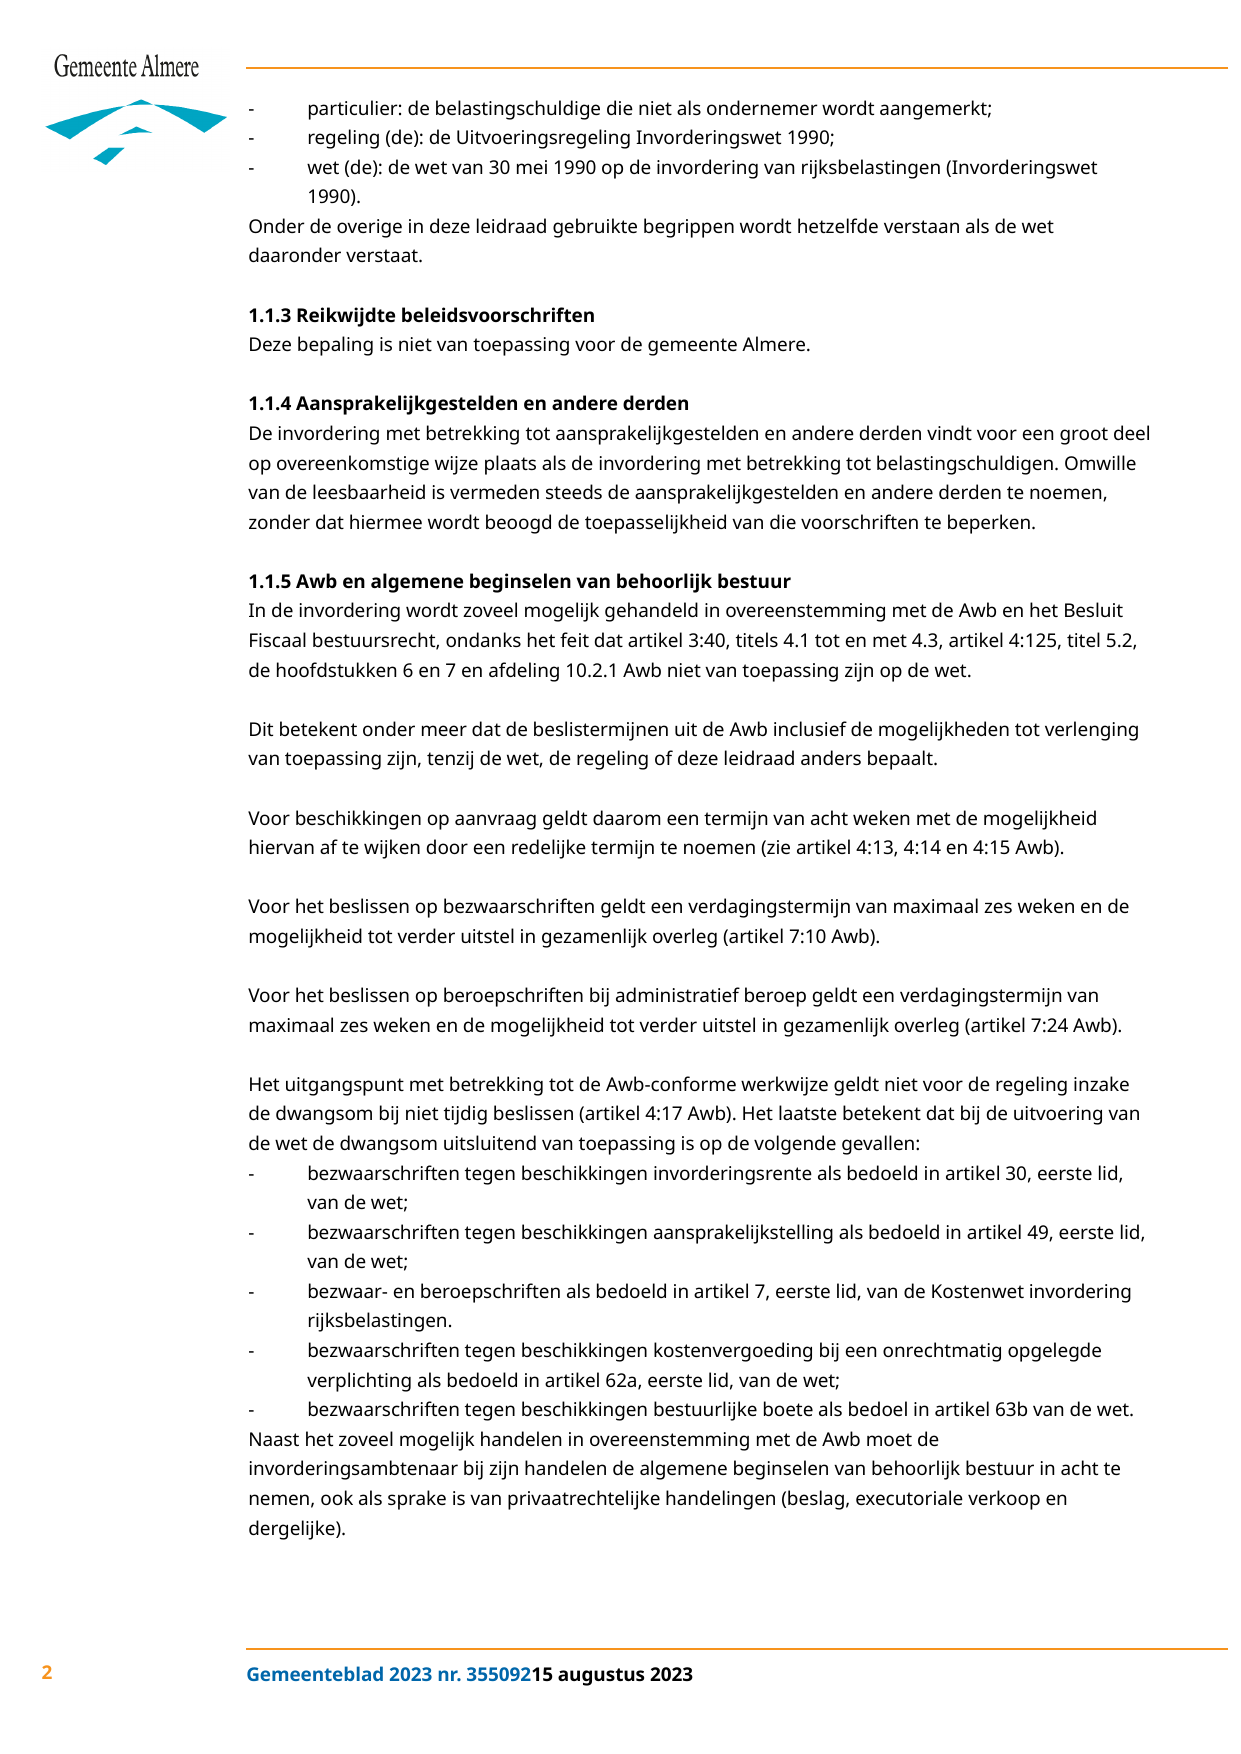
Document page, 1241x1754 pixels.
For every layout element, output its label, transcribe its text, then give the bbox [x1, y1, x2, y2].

list particulier: de belastingschuldige die niet als ondernemer wordt aangemerkt; [248, 95, 1152, 121]
text Het uitgangspunt met betrekking tot de Awb-conforme werkwijze geldt niet voor de regeling inzake de dwangsom bij niet tijdig beslissen (artikel 4:17 Awb). Het laatste betekent dat bij de uitvoering van de wet de dwangsom uitsluitend van toepassing is op de volgende gevallen: [248, 1071, 1152, 1156]
list bezwaarschriften tegen beschikkingen bestuurlijke boete als bedoel in artikel 63b van de wet. [248, 1396, 1152, 1422]
picture [41, 47, 231, 172]
text De invordering met betrekking tot aansprakelijkgestelden en andere derden vindt voor een groot deel op overeenkomstige wijze plaats als de invordering met betrekking tot belastingschuldigen. Omwille van de leesbaarheid is vermeden steeds de aansprakelijkgestelden en andere derden te noemen, zonder dat hiermee wordt beoogd de toepasselijkheid van die voorschriften te beperken. [248, 420, 1152, 535]
text In de invordering wordt zoveel mogelijk gehandeld in overeenstemming met de Awb en het Besluit Fiscaal bestuursrecht, ondanks het feit dat artikel 3:40, titels 4.1 tot en met 4.3, artikel 4:125, titel 5.2, de hoofdstukken 6 en 7 en afdeling 10.2.1 Awb niet van toepassing zijn op de wet. [248, 598, 1152, 683]
text Naast het zoveel mogelijk handelen in overeenstemming met de Awb moet de invorderingsambtenaar bij zijn handelen de algemene beginselen van behoorlijk bestuur in acht te nemen, ook als sprake is van privaatrechtelijke handelingen (beslag, executoriale verkoop en dergelijke). [248, 1426, 1152, 1541]
text 1.1.4 Aansprakelijkgestelden en andere derden [248, 391, 1152, 416]
text Voor het beslissen op bezwaarschriften geldt een verdagingstermijn van maximaal zes weken en de mogelijkheid tot verder uitstel in gezamenlijk overleg (artikel 7:10 Awb). [248, 893, 1152, 949]
list regeling (de): de Uitvoeringsregeling Invorderingswet 1990; [248, 124, 1152, 150]
text Onder de overige in deze leidraad gebruikte begrippen wordt hetzelfde verstaan als de wet daaronder verstaat. [248, 213, 1152, 268]
text Voor het beslissen op beroepschriften bij administratief beroep geldt een verdagingstermijn van maximaal zes weken en de mogelijkheid tot verder uitstel in gezamenlijk overleg (artikel 7:24 Awb). [248, 982, 1152, 1038]
list bezwaarschriften tegen beschikkingen invorderingsrente als bedoeld in artikel 30, eerste lid, van de wet; [248, 1160, 1152, 1215]
text Dit betekent onder meer dat de beslistermijnen uit de Awb inclusief de mogelijkheden tot verlenging van toepassing zijn, tenzij de wet, de regeling of deze leidraad anders bepaalt. [248, 716, 1152, 771]
list bezwaarschriften tegen beschikkingen aansprakelijkstelling als bedoeld in artikel 49, eerste lid, van de wet; [248, 1219, 1152, 1274]
text 1.1.3 Reikwijdte beleidsvoorschriften [248, 302, 1152, 328]
list bezwaar- en beroepschriften als bedoeld in artikel 7, eerste lid, van de Kostenwet invordering rijksbelastingen. [248, 1278, 1152, 1333]
text Deze bepaling is niet van toepassing voor de gemeente Almere. [248, 331, 1152, 357]
list bezwaarschriften tegen beschikkingen kostenvergoeding bij een onrechtmatig opgelegde verplichting als bedoeld in artikel 62a, eerste lid, van de wet; [248, 1337, 1152, 1393]
text 1.1.5 Awb en algemene beginselen van behoorlijk bestuur [248, 568, 1152, 594]
list wet (de): de wet van 30 mei 1990 op de invordering van rijksbelastingen (Invorderingswet 1990). [248, 154, 1152, 209]
text Voor beschikkingen op aanvraag geldt daarom een termijn van acht weken met de mogelijkheid hiervan af te wijken door een redelijke termijn te noemen (zie artikel 4:13, 4:14 en 4:15 Awb). [248, 805, 1152, 860]
